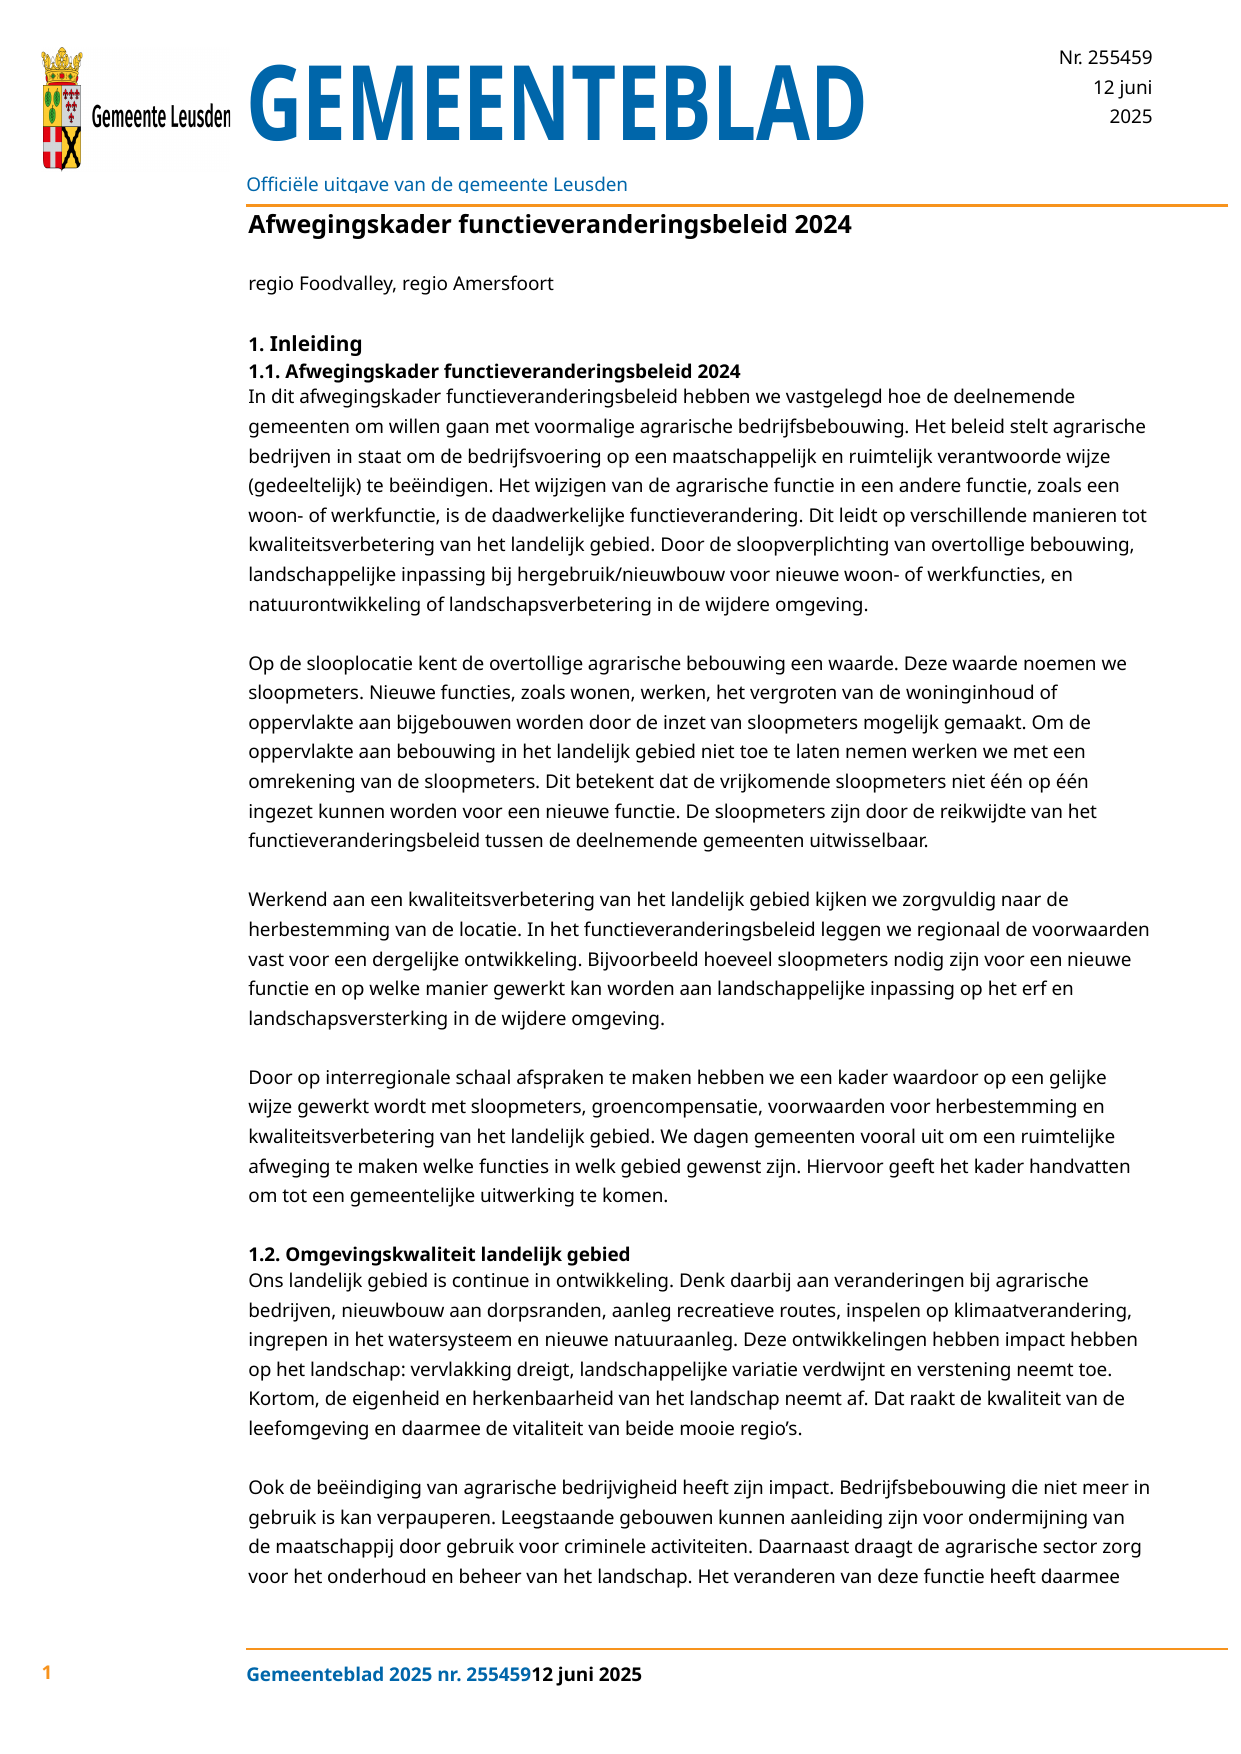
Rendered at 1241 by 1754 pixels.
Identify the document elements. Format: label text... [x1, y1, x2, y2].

text Werkend aan een kwaliteitsverbetering van het landelijk gebied kijken we zorgvuldig naar de herbestemming van de locatie. In het functieveranderingsbeleid leggen we regionaal de voorwaarden vast voor een dergelijke ontwikkeling. Bijvoorbeeld hoeveel sloopmeters nodig zijn voor een nieuwe functie en op welke manier gewerkt kan worden aan landschappelijke inpassing op het erf en landschapsversterking in de wijdere omgeving. [248, 887, 1152, 1031]
text Ons landelijk gebied is continue in ontwikkeling. Denk daarbij aan veranderingen bij agrarische bedrijven, nieuwbouw aan dorpsranden, aanleg recreatieve routes, inspelen op klimaatverandering, ingrepen in het watersysteem en nieuwe natuuraanleg. Deze ontwikkelingen hebben impact hebben op het landschap: vervlakking dreigt, landschappelijke variatie verdwijnt en verstening neemt toe. Kortom, de eigenheid en herkenbaarheid van het landschap neemt af. Dat raakt de kwaliteit van de leefomgeving en daarmee de vitaliteit van beide mooie regio’s. [248, 1267, 1152, 1441]
text 1. Inleiding [248, 329, 1152, 358]
text Ook de beëindiging van agrarische bedrijvigheid heeft zijn impact. Bedrijfsbebouwing die niet meer in gebruik is kan verpauperen. Leegstaande gebouwen kunnen aanleiding zijn voor ondermijning van de maatschappij door gebruik voor criminele activiteiten. Daarnaast draagt de agrarische sector zorg voor het onderhoud en beheer van het landschap. Het veranderen van deze functie heeft daarmee [248, 1474, 1152, 1589]
text 1.1. Afwegingskader functieveranderingsbeleid 2024 [248, 358, 1152, 384]
text Afwegingskader functieveranderingsbeleid 2024 [248, 207, 1152, 241]
picture [41, 47, 231, 172]
text regio Foodvalley, regio Amersfoort [248, 270, 1152, 296]
text In dit afwegingskader functieveranderingsbeleid hebben we vastgelegd hoe de deelnemende gemeenten om willen gaan met voormalige agrarische bedrijfsbebouwing. Het beleid stelt agrarische bedrijven in staat om de bedrijfsvoering op een maatschappelijk en ruimtelijk verantwoorde wijze (gedeeltelijk) te beëindigen. Het wijzigen van de agrarische functie in een andere functie, zoals een woon- of werkfunctie, is de daadwerkelijke functieverandering. Dit leidt op verschillende manieren tot kwaliteitsverbetering van het landelijk gebied. Door de sloopverplichting van overtollige bebouwing, landschappelijke inpassing bij hergebruik/nieuwbouw voor nieuwe woon- of werkfuncties, en natuurontwikkeling of landschapsverbetering in de wijdere omgeving. [248, 384, 1152, 616]
text 1.2. Omgevingskwaliteit landelijk gebied [248, 1242, 1152, 1267]
text Op de slooplocatie kent de overtollige agrarische bebouwing een waarde. Deze waarde noemen we sloopmeters. Nieuwe functies, zoals wonen, werken, het vergroten van de woninginhoud of oppervlakte aan bijgebouwen worden door de inzet van sloopmeters mogelijk gemaakt. Om de oppervlakte aan bebouwing in het landelijk gebied niet toe te laten nemen werken we met een omrekening van de sloopmeters. Dit betekent dat de vrijkomende sloopmeters niet één op één ingezet kunnen worden voor een nieuwe functie. De sloopmeters zijn door de reikwijdte van het functieveranderingsbeleid tussen de deelnemende gemeenten uitwisselbaar. [248, 650, 1152, 853]
text Door op interregionale schaal afspraken te maken hebben we een kader waardoor op een gelijke wijze gewerkt wordt met sloopmeters, groencompensatie, voorwaarden voor herbestemming en kwaliteitsverbetering van het landelijk gebied. We dagen gemeenten vooral uit om een ruimtelijke afweging te maken welke functies in welk gebied gewenst zijn. Hiervoor geeft het kader handvatten om tot een gemeentelijke uitwerking te komen. [248, 1064, 1152, 1208]
